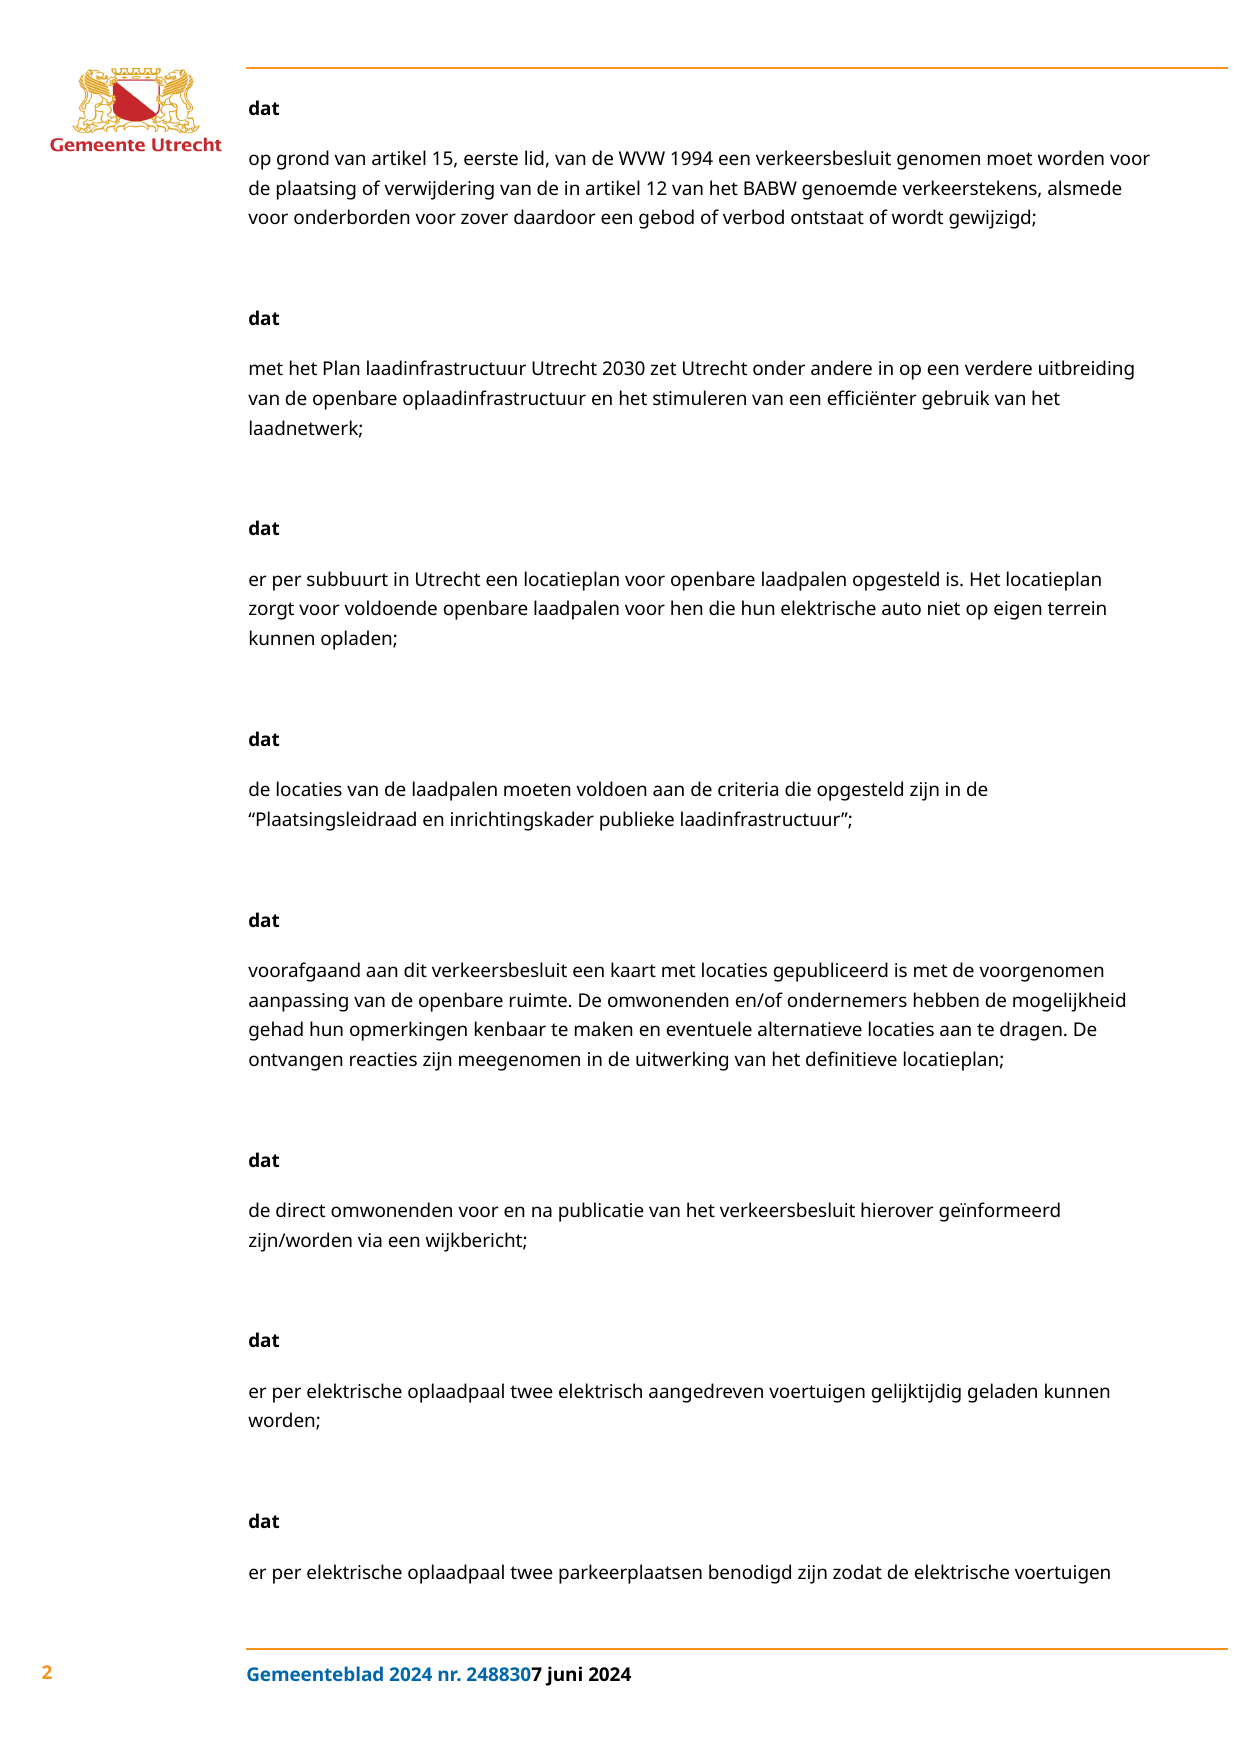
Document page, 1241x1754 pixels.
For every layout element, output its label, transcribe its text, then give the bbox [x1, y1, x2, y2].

text dat [248, 726, 1152, 752]
text er per elektrische oplaadpaal twee parkeerplaatsen benodigd zijn zodat de elektrische voertuigen [248, 1559, 1152, 1585]
text er per elektrische oplaadpaal twee elektrisch aangedreven voertuigen gelijktijdig geladen kunnen worden; [248, 1378, 1152, 1433]
text dat [248, 907, 1152, 933]
text dat [248, 305, 1152, 331]
text dat [248, 1508, 1152, 1534]
text met het Plan laadinfrastructuur Utrecht 2030 zet Utrecht onder andere in op een verdere uitbreiding van de openbare oplaadinfrastructuur en het stimuleren van een efficiënter gebruik van het laadnetwerk; [248, 356, 1152, 441]
text dat [248, 1328, 1152, 1353]
picture [41, 47, 231, 172]
text dat [248, 516, 1152, 541]
text voorafgaand aan dit verkeersbesluit een kaart met locaties gepubliceerd is met de voorgenomen aanpassing van de openbare ruimte. De omwonenden en/of ondernemers hebben de mogelijkheid gehad hun opmerkingen kenbaar te maken en eventuele alternatieve locaties aan te dragen. De ontvangen reacties zijn meegenomen in de uitwerking van het definitieve locatieplan; [248, 957, 1152, 1072]
text dat [248, 1147, 1152, 1173]
text de direct omwonenden voor en na publicatie van het verkeersbesluit hierover geïnformeerd zijn/worden via een wijkbericht; [248, 1197, 1152, 1253]
text dat [248, 95, 1152, 121]
text op grond van artikel 15, eerste lid, van de WVW 1994 een verkeersbesluit genomen moet worden voor de plaatsing of verwijdering van de in artikel 12 van het BABW genoemde verkeerstekens, alsmede voor onderborden voor zover daardoor een gebod of verbod ontstaat of wordt gewijzigd; [248, 145, 1152, 230]
text er per subbuurt in Utrecht een locatieplan voor openbare laadpalen opgesteld is. Het locatieplan zorgt voor voldoende openbare laadpalen voor hen die hun elektrische auto niet op eigen terrein kunnen opladen; [248, 566, 1152, 651]
text de locaties van de laadpalen moeten voldoen aan de criteria die opgesteld zijn in de “Plaatsingsleidraad en inrichtingskader publieke laadinfrastructuur”; [248, 776, 1152, 832]
